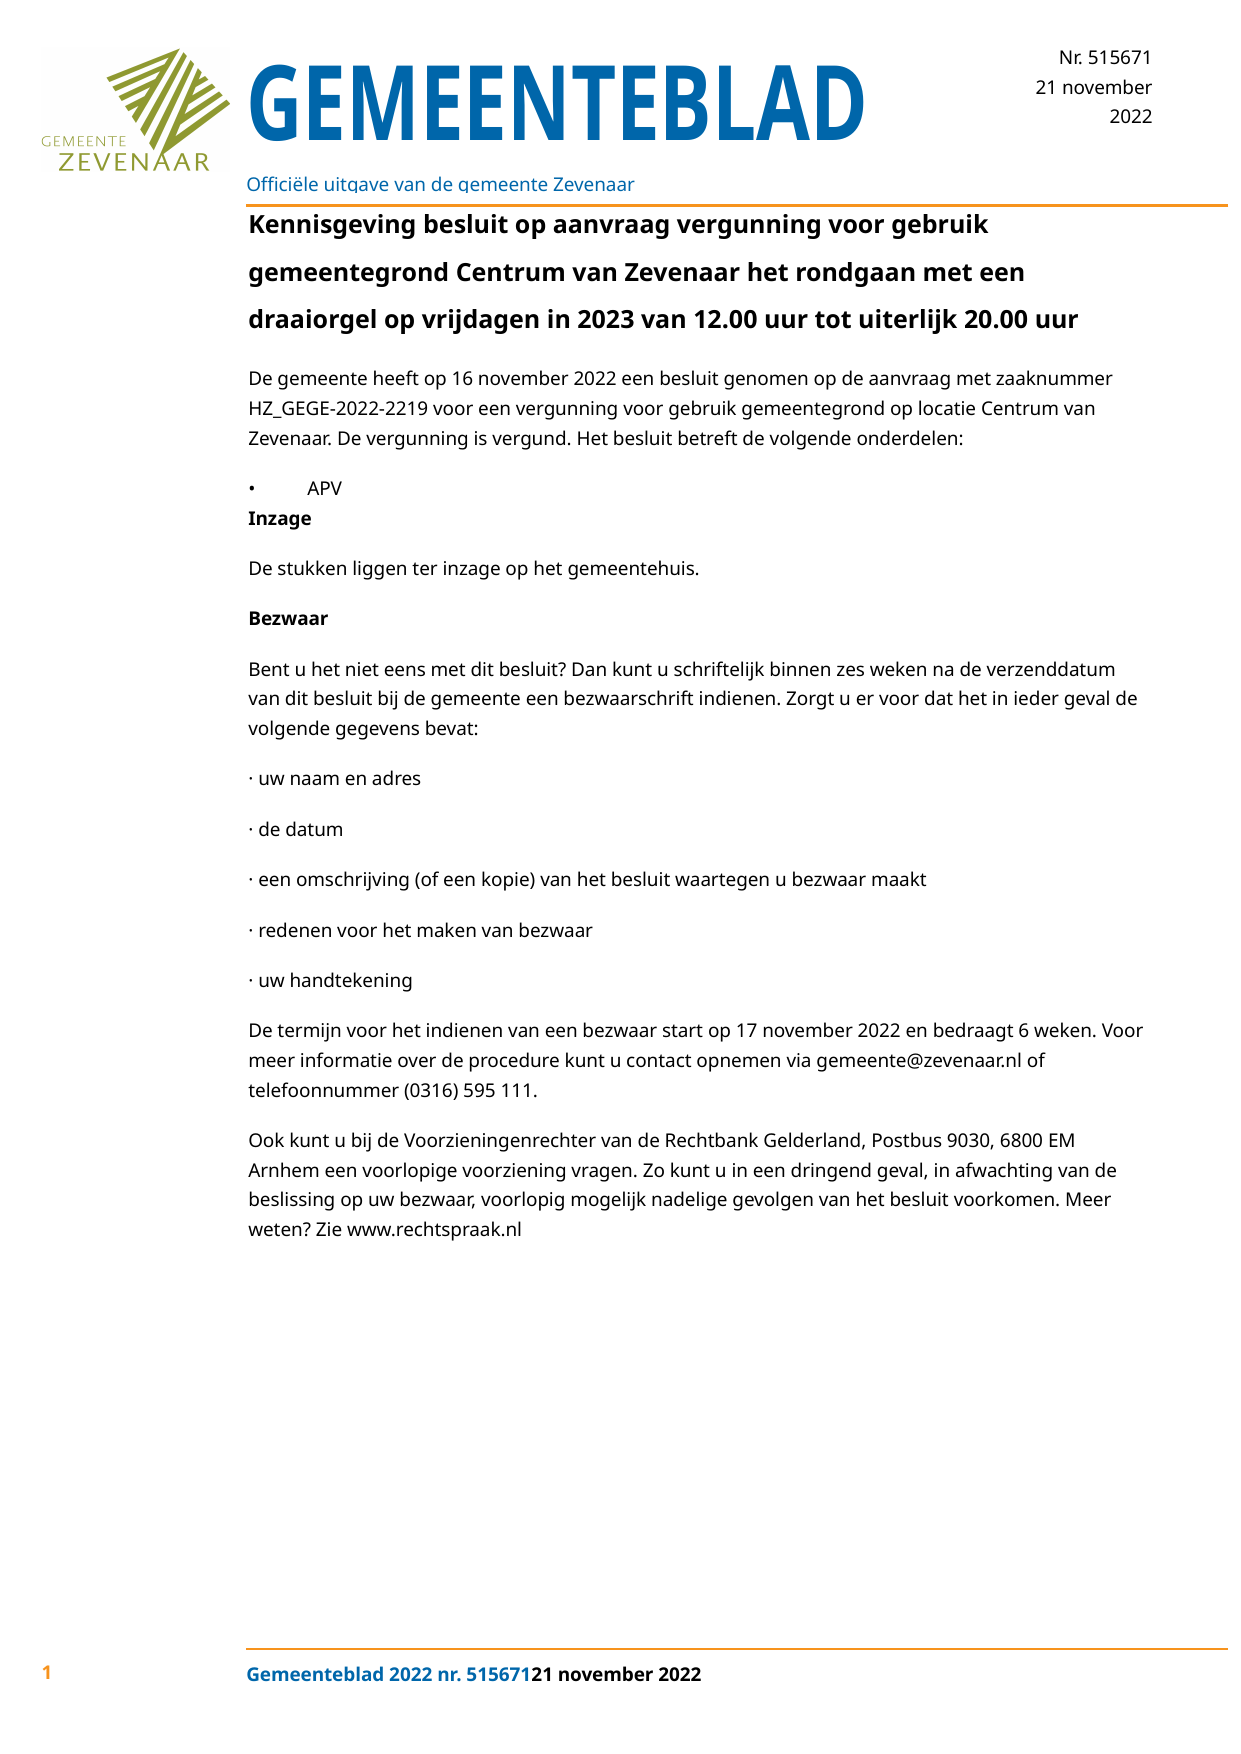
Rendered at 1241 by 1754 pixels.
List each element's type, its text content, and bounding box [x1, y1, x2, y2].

text · uw naam en adres [248, 766, 1152, 791]
text De gemeente heeft op 16 november 2022 een besluit genomen op de aanvraag met zaaknummer HZ_GEGE-2022-2219 voor een vergunning voor gebruik gemeentegrond op locatie Centrum van Zevenaar. De vergunning is vergund. Het besluit betreft de volgende onderdelen: [248, 366, 1152, 450]
text Inzage [248, 505, 1152, 530]
text · de datum [248, 816, 1152, 842]
text · redenen voor het maken van bezwaar [248, 917, 1152, 942]
text Bent u het niet eens met dit besluit? Dan kunt u schriftelijk binnen zes weken na de verzenddatum van dit besluit bij de gemeente een bezwaarschrift indienen. Zorgt u er voor dat het in ieder geval de volgende gegevens bevat: [248, 656, 1152, 741]
text · een omschrijving (of een kopie) van het besluit waartegen u bezwaar maakt [248, 866, 1152, 892]
text · uw handtekening [248, 967, 1152, 993]
text De termijn voor het indienen van een bezwaar start op 17 november 2022 en bedraagt 6 weken. Voor meer informatie over de procedure kunt u contact opnemen via gemeente@zevenaar.nl of telefoonnummer (0316) 595 111. [248, 1018, 1152, 1102]
list APV [248, 475, 1152, 501]
text Bezwaar [248, 606, 1152, 631]
text De stukken liggen ter inzage op het gemeentehuis. [248, 555, 1152, 581]
text Ook kunt u bij de Voorzieningenrechter van de Rechtbank Gelderland, Postbus 9030, 6800 EM Arnhem een voorlopige voorziening vragen. Zo kunt u in een dringend geval, in afwachting van de beslissing op uw bezwaar, voorlopig mogelijk nadelige gevolgen van het besluit voorkomen. Meer weten? Zie www.rechtspraak.nl [248, 1127, 1152, 1242]
text Kennisgeving besluit op aanvraag vergunning voor gebruik gemeentegrond Centrum van Zevenaar het rondgaan met een draaiorgel op vrijdagen in 2023 van 12.00 uur tot uiterlijk 20.00 uur [248, 207, 1152, 336]
picture [41, 47, 231, 172]
